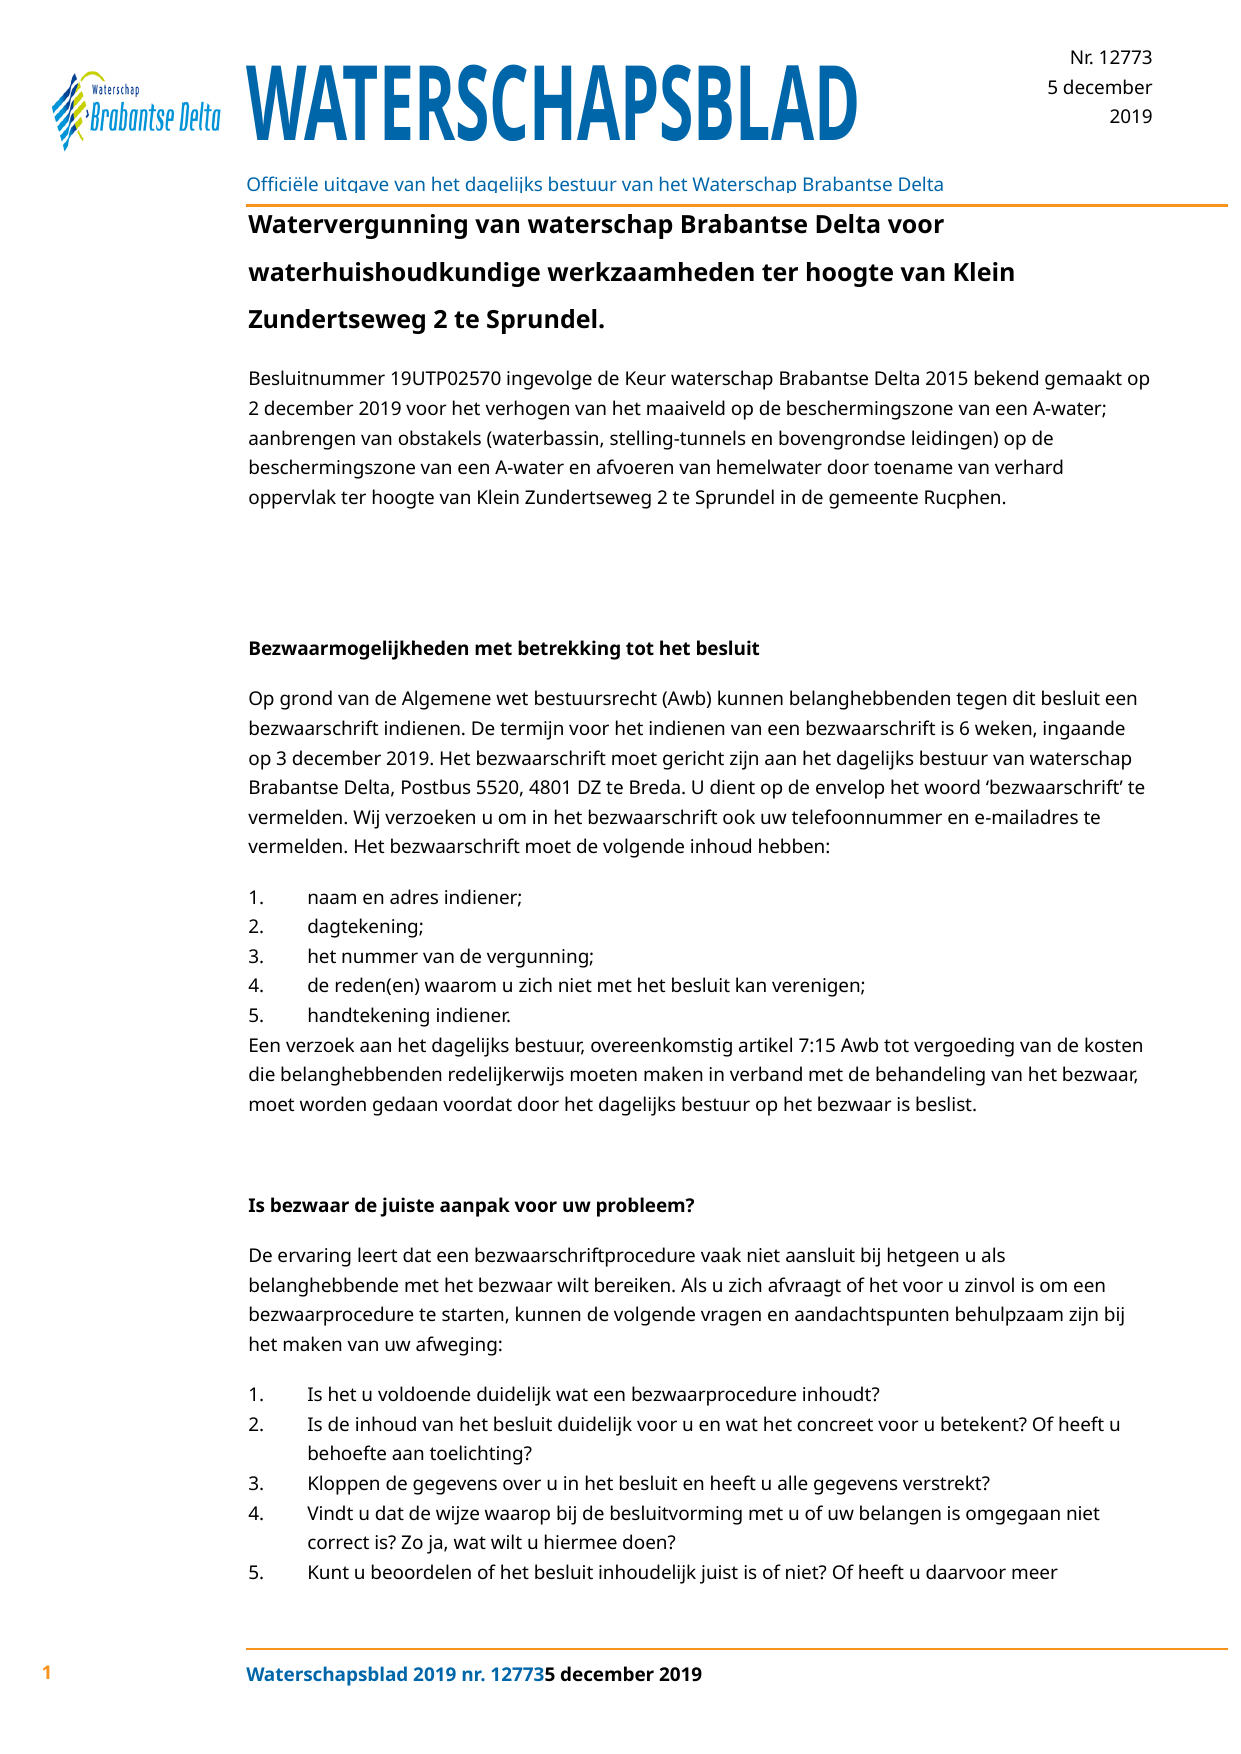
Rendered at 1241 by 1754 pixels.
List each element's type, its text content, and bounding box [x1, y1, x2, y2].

text Bezwaarmogelijkheden met betrekking tot het besluit [248, 635, 1152, 661]
list handtekening indiener. [248, 1002, 1152, 1028]
list het nummer van de vergunning; [248, 943, 1152, 969]
picture [41, 47, 231, 172]
list Is de inhoud van het besluit duidelijk voor u en wat het concreet voor u betekent? Of heeft u behoefte aan toelichting? [248, 1411, 1152, 1466]
text Is bezwaar de juiste aanpak voor uw probleem? [248, 1192, 1152, 1217]
text Besluitnummer 19UTP02570 ingevolge de Keur waterschap Brabantse Delta 2015 bekend gemaakt op 2 december 2019 voor het verhogen van het maaiveld op de beschermingszone van een A-water; aanbrengen van obstakels (waterbassin, stelling-tunnels en bovengrondse leidingen) op de beschermingszone van een A-water en afvoeren van hemelwater door toename van verhard oppervlak ter hoogte van Klein Zundertseweg 2 te Sprundel in de gemeente Rucphen. [248, 366, 1152, 509]
list de reden(en) waarom u zich niet met het besluit kan verenigen; [248, 973, 1152, 998]
text Een verzoek aan het dagelijks bestuur, overeenkomstig artikel 7:15 Awb tot vergoeding van de kosten die belanghebbenden redelijkerwijs moeten maken in verband met de behandeling van het bezwaar, moet worden gedaan voordat door het dagelijks bestuur op het bezwaar is beslist. [248, 1032, 1152, 1117]
text Op grond van de Algemene wet bestuursrecht (Awb) kunnen belanghebbenden tegen dit besluit een bezwaarschrift indienen. De termijn voor het indienen van een bezwaarschrift is 6 weken, ingaande op 3 december 2019. Het bezwaarschrift moet gericht zijn aan het dagelijks bestuur van waterschap Brabantse Delta, Postbus 5520, 4801 DZ te Breda. U dient op de envelop het woord ‘bezwaarschrift’ te vermelden. Wij verzoeken u om in het bezwaarschrift ook uw telefoonnummer en e‑mailadres te vermelden. Het bezwaarschrift moet de volgende inhoud hebben: [248, 686, 1152, 859]
list dagtekening; [248, 913, 1152, 939]
list Kloppen de gegevens over u in het besluit en heeft u alle gegevens verstrekt? [248, 1470, 1152, 1496]
list Is het u voldoende duidelijk wat een bezwaarprocedure inhoudt? [248, 1381, 1152, 1407]
list Kunt u beoordelen of het besluit inhoudelijk juist is of niet? Of heeft u daarvoor meer [248, 1559, 1152, 1584]
text Watervergunning van waterschap Brabantse Delta voor waterhuishoudkundige werkzaamheden ter hoogte van Klein Zundertseweg 2 te Sprundel. [248, 207, 1152, 336]
list naam en adres indiener; [248, 884, 1152, 909]
text De ervaring leert dat een bezwaarschriftprocedure vaak niet aansluit bij hetgeen u als belanghebbende met het bezwaar wilt bereiken. Als u zich afvraagt of het voor u zinvol is om een bezwaarprocedure te starten, kunnen de volgende vragen en aandachtspunten behulpzaam zijn bij het maken van uw afweging: [248, 1242, 1152, 1357]
list Vindt u dat de wijze waarop bij de besluitvorming met u of uw belangen is omgegaan niet correct is? Zo ja, wat wilt u hiermee doen? [248, 1500, 1152, 1555]
